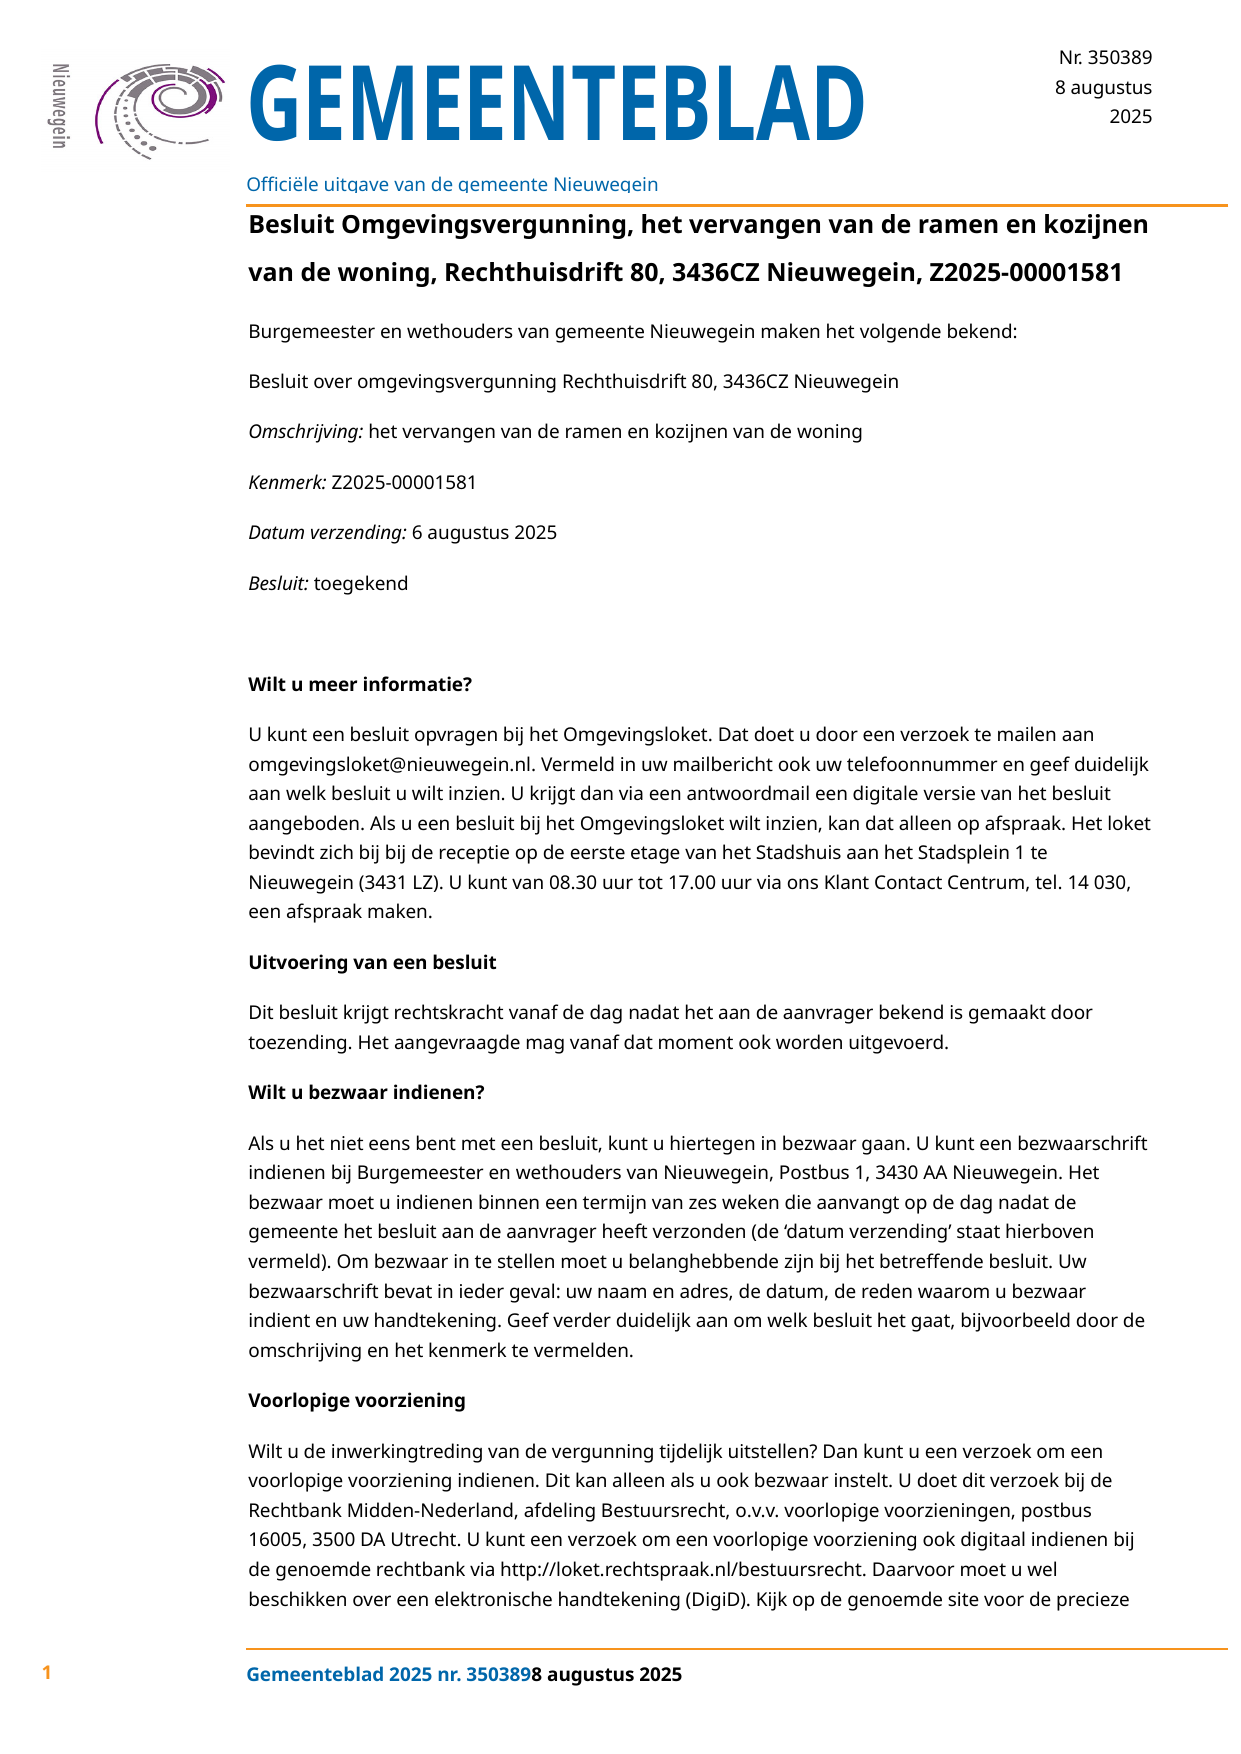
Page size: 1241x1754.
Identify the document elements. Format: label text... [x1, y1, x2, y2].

text Wilt u bezwaar indienen? [248, 1079, 1152, 1105]
text Burgemeester en wethouders van gemeente Nieuwegein maken het volgende bekend: [248, 318, 1152, 344]
text U kunt een besluit opvragen bij het Omgevingsloket. Dat doet u door een verzoek te mailen aan omgevingsloket@nieuwegein.nl. Vermeld in uw mailbericht ook uw telefoonnummer en geef duidelijk aan welk besluit u wilt inzien. U krijgt dan via een antwoordmail een digitale versie van het besluit aangeboden. Als u een besluit bij het Omgevingsloket wilt inzien, kan dat alleen op afspraak. Het loket bevindt zich bij bij de receptie op de eerste etage van het Stadshuis aan het Stadsplein 1 te Nieuwegein (3431 LZ). U kunt van 08.30 uur tot 17.00 uur via ons Klant Contact Centrum, tel. 14 030, een afspraak maken. [248, 721, 1152, 924]
text Dit besluit krijgt rechtskracht vanaf de dag nadat het aan de aanvrager bekend is gemaakt door toezending. Het aangevraagde mag vanaf dat moment ook worden uitgevoerd. [248, 999, 1152, 1055]
text Besluit: toegekend [248, 570, 1152, 596]
text Voorlopige voorziening [248, 1387, 1152, 1413]
text Datum verzending: 6 augustus 2025 [248, 519, 1152, 545]
text Besluit over omgevingsvergunning Rechthuisdrift 80, 3436CZ Nieuwegein [248, 368, 1152, 394]
text Wilt u meer informatie? [248, 671, 1152, 697]
text Uitvoering van een besluit [248, 949, 1152, 975]
picture [41, 47, 231, 172]
text Omschrijving: het vervangen van de ramen en kozijnen van de woning [248, 419, 1152, 444]
text Besluit Omgevingsvergunning, het vervangen van de ramen en kozijnen van de woning, Rechthuisdrift 80, 3436CZ Nieuwegein, Z2025-00001581 [248, 207, 1152, 288]
text Kenmerk: Z2025-00001581 [248, 469, 1152, 495]
text Wilt u de inwerkingtreding van de vergunning tijdelijk uitstellen? Dan kunt u een verzoek om een voorlopige voorziening indienen. Dit kan alleen als u ook bezwaar instelt. U doet dit verzoek bij de Rechtbank Midden-Nederland, afdeling Bestuursrecht, o.v.v. voorlopige voorzieningen, postbus 16005, 3500 DA Utrecht. U kunt een verzoek om een voorlopige voorziening ook digitaal indienen bij de genoemde rechtbank via http://loket.rechtspraak.nl/bestuursrecht. Daarvoor moet u wel beschikken over een elektronische handtekening (DigiD). Kijk op de genoemde site voor de precieze [248, 1438, 1152, 1612]
text Als u het niet eens bent met een besluit, kunt u hiertegen in bezwaar gaan. U kunt een bezwaarschrift indienen bij Burgemeester en wethouders van Nieuwegein, Postbus 1, 3430 AA Nieuwegein. Het bezwaar moet u indienen binnen een termijn van zes weken die aanvangt op de dag nadat de gemeente het besluit aan de aanvrager heeft verzonden (de ‘datum verzending’ staat hierboven vermeld). Om bezwaar in te stellen moet u belanghebbende zijn bij het betreffende besluit. Uw bezwaarschrift bevat in ieder geval: uw naam en adres, de datum, de reden waarom u bezwaar indient en uw handtekening. Geef verder duidelijk aan om welk besluit het gaat, bijvoorbeeld door de omschrijving en het kenmerk te vermelden. [248, 1130, 1152, 1363]
